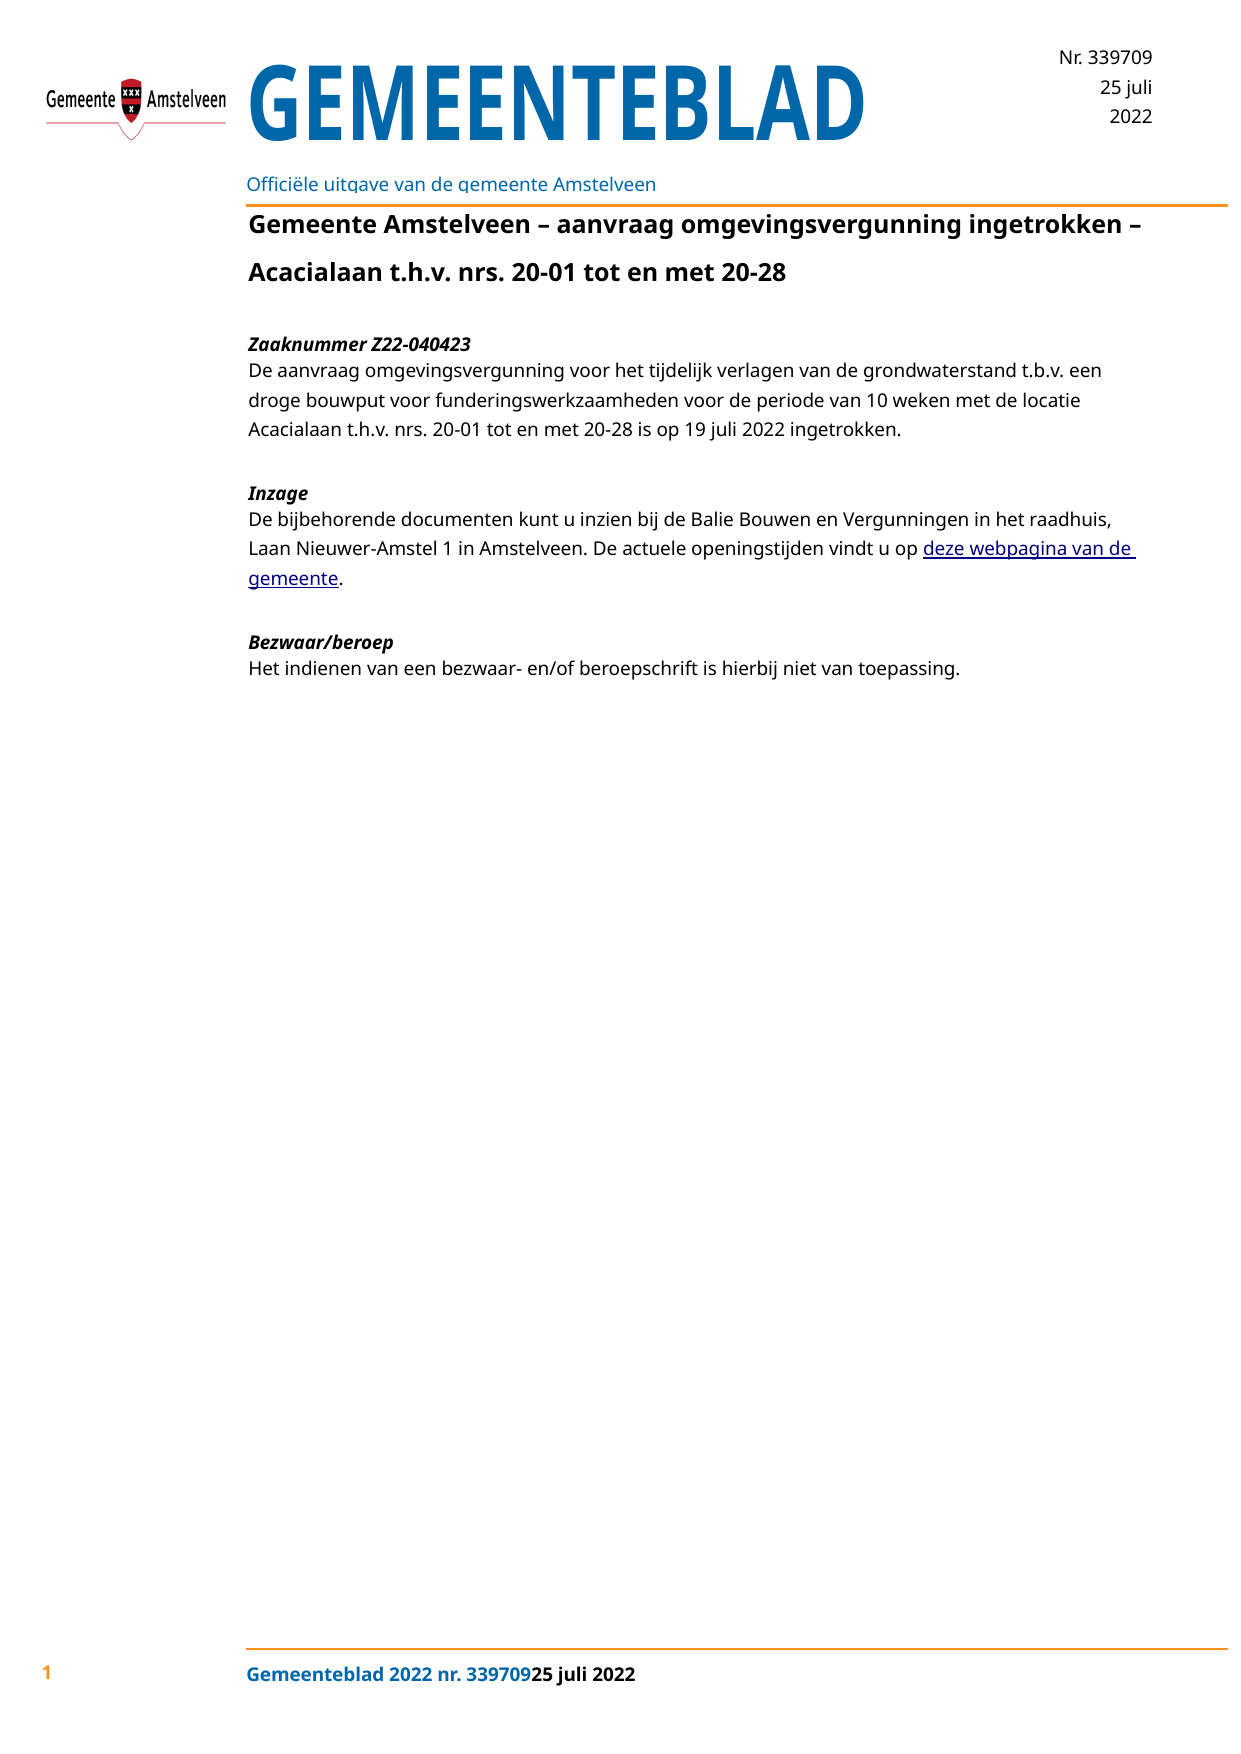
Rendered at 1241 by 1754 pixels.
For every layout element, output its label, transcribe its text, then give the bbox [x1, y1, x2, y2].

text Bezwaar/beroep [248, 629, 1152, 655]
text Zaaknummer Z22-040423 [248, 331, 1152, 357]
text Het indienen van een bezwaar- en/of beroepschrift is hierbij niet van toepassing. [248, 655, 1152, 681]
text De aanvraag omgevingsvergunning voor het tijdelijk verlagen van de grondwaterstand t.b.v. een droge bouwput voor funderingswerkzaamheden voor de periode van 10 weken met de locatie Acacialaan t.h.v. nrs. 20-01 tot en met 20-28 is op 19 juli 2022 ingetrokken. [248, 357, 1152, 442]
text De bijbehorende documenten kunt u inzien bij de Balie Bouwen en Vergunningen in het raadhuis, Laan Nieuwer-Amstel 1 in Amstelveen. De actuele openingstijden vindt u op deze webpagina van de gemeente. [248, 506, 1152, 591]
picture [41, 47, 231, 172]
text Gemeente Amstelveen – aanvraag omgevingsvergunning ingetrokken – Acacialaan t.h.v. nrs. 20-01 tot en met 20-28 [248, 207, 1152, 288]
text Inzage [248, 480, 1152, 506]
